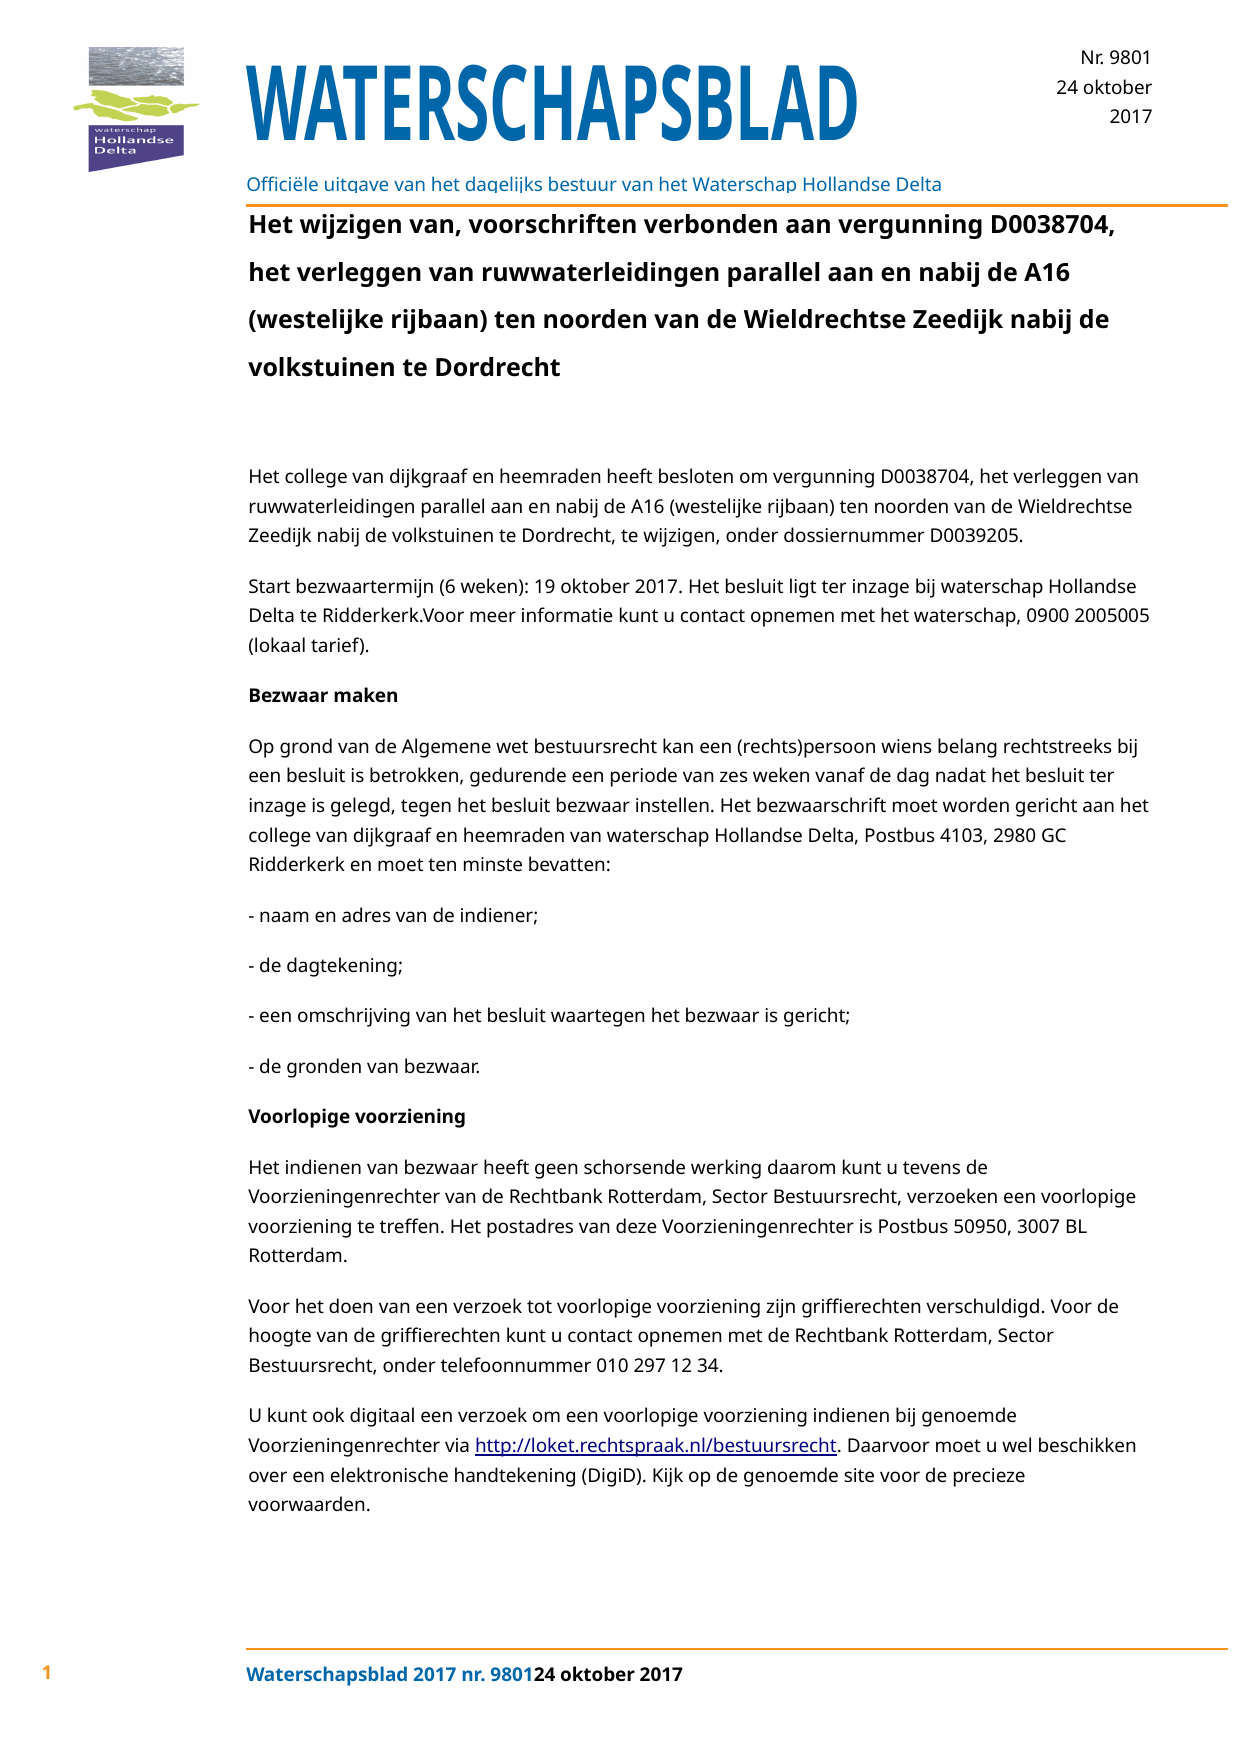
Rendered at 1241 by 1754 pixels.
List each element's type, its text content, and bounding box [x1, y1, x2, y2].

text - de gronden van bezwaar. [248, 1053, 1152, 1079]
text Voor het doen van een verzoek tot voorlopige voorziening zijn griffierechten verschuldigd. Voor de hoogte van de griffierechten kunt u contact opnemen met de Rechtbank Rotterdam, Sector Bestuursrecht, onder telefoonnummer 010 297 12 34. [248, 1293, 1152, 1378]
text Start bezwaartermijn (6 weken): 19 oktober 2017. Het besluit ligt ter inzage bij waterschap Hollandse Delta te Ridderkerk.Voor meer informatie kunt u contact opnemen met het waterschap, 0900 2005005 (lokaal tarief). [248, 573, 1152, 658]
text Op grond van de Algemene wet bestuursrecht kan een (rechts)persoon wiens belang rechtstreeks bij een besluit is betrokken, gedurende een periode van zes weken vanaf de dag nadat het besluit ter inzage is gelegd, tegen het besluit bezwaar instellen. Het bezwaarschrift moet worden gericht aan het college van dijkgraaf en heemraden van waterschap Hollandse Delta, Postbus 4103, 2980 GC Ridderkerk en moet ten minste bevatten: [248, 733, 1152, 877]
text Het indienen van bezwaar heeft geen schorsende werking daarom kunt u tevens de Voorzieningenrechter van de Rechtbank Rotterdam, Sector Bestuursrecht, verzoeken een voorlopige voorziening te treffen. Het postadres van deze Voorzieningenrechter is Postbus 50950, 3007 BL Rotterdam. [248, 1154, 1152, 1268]
text Het wijzigen van, voorschriften verbonden aan vergunning D0038704, het verleggen van ruwwaterleidingen parallel aan en nabij de A16 (westelijke rijbaan) ten noorden van de Wieldrechtse Zeedijk nabij de volkstuinen te Dordrecht [248, 207, 1152, 384]
text Het college van dijkgraaf en heemraden heeft besloten om vergunning D0038704, het verleggen van ruwwaterleidingen parallel aan en nabij de A16 (westelijke rijbaan) ten noorden van de Wieldrechtse Zeedijk nabij de volkstuinen te Dordrecht, te wijzigen, onder dossiernummer D0039205. [248, 463, 1152, 548]
text U kunt ook digitaal een verzoek om een voorlopige voorziening indienen bij genoemde Voorzieningenrechter via http://loket.rechtspraak.nl/bestuursrecht. Daarvoor moet u wel beschikken over een elektronische handtekening (DigiD). Kijk op de genoemde site voor de precieze voorwaarden. [248, 1403, 1152, 1517]
text Voorlopige voorziening [248, 1103, 1152, 1129]
picture [41, 47, 231, 172]
text - de dagtekening; [248, 952, 1152, 978]
text Bezwaar maken [248, 683, 1152, 708]
text - een omschrijving van het besluit waartegen het bezwaar is gericht; [248, 1003, 1152, 1028]
text - naam en adres van de indiener; [248, 902, 1152, 928]
